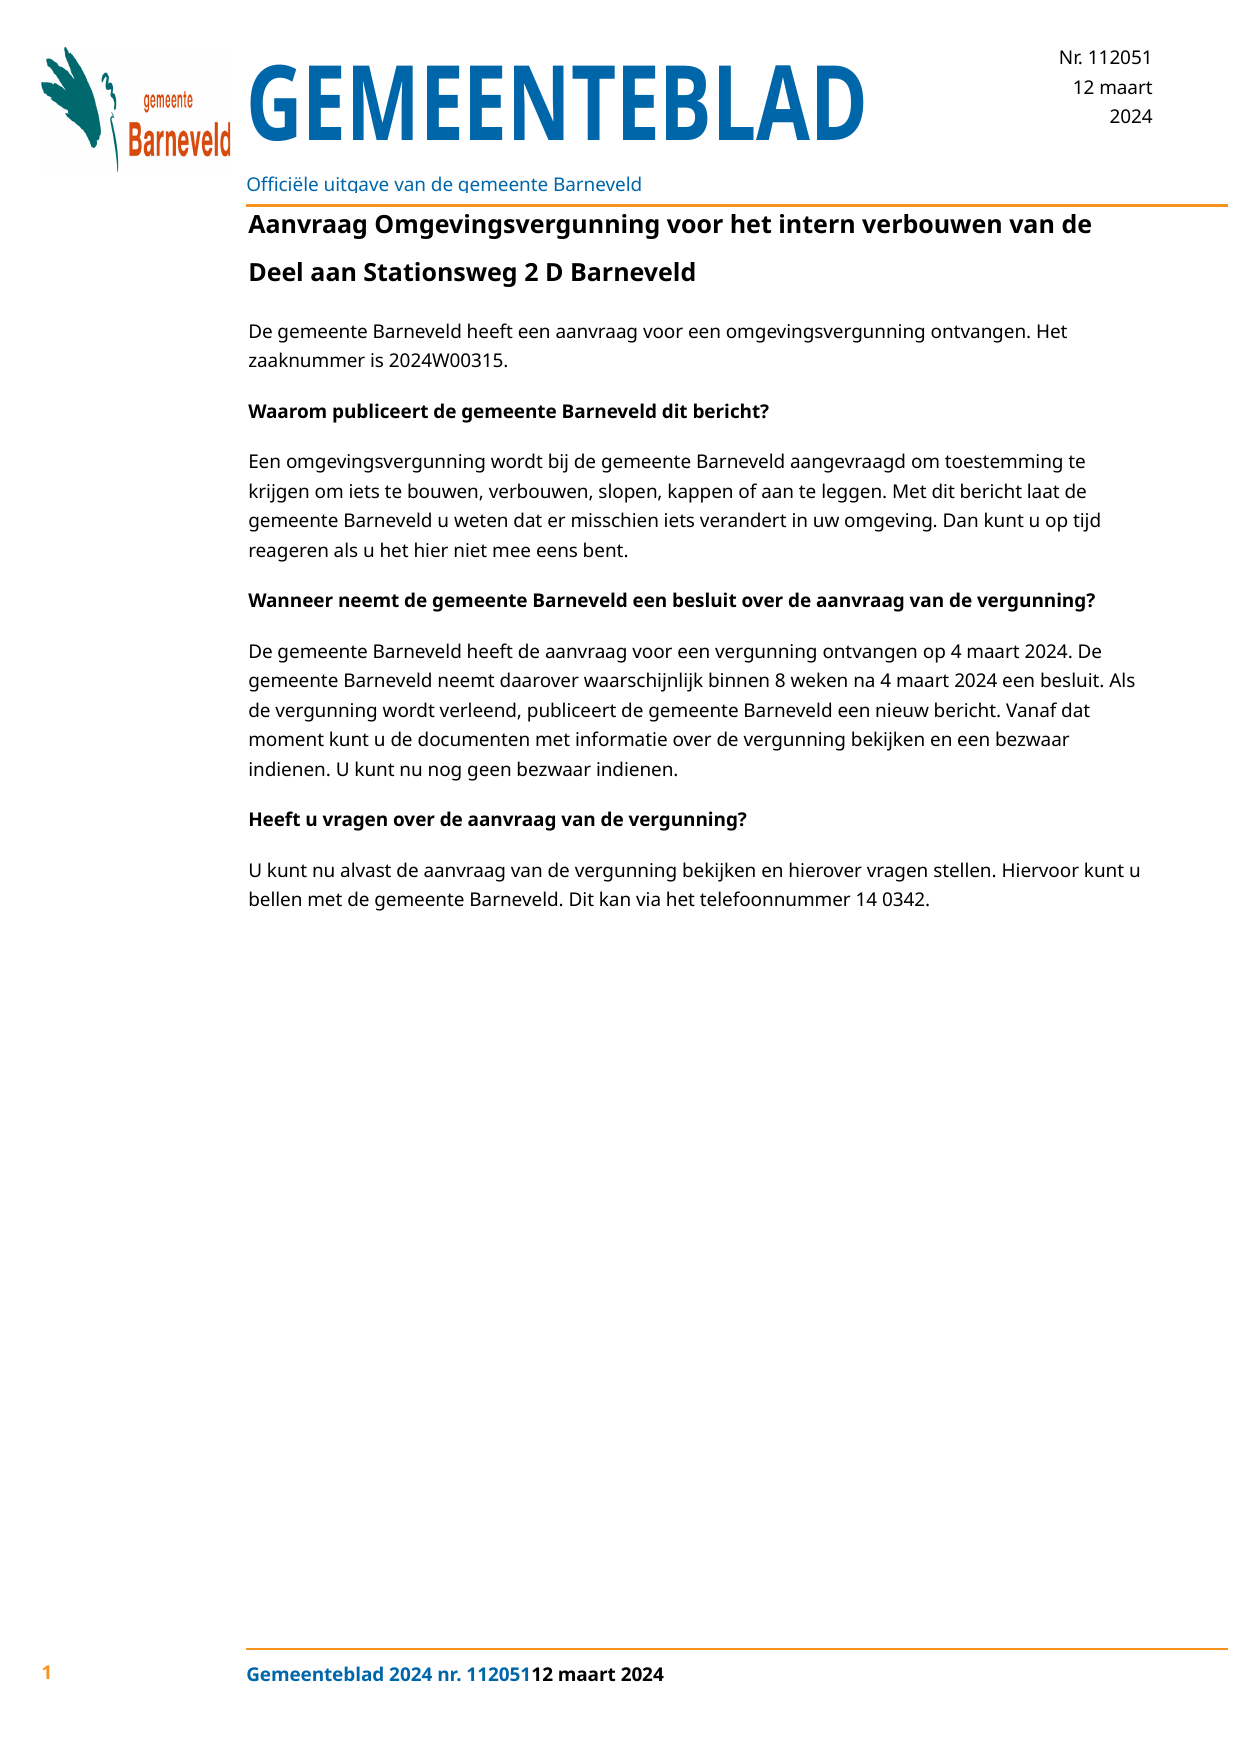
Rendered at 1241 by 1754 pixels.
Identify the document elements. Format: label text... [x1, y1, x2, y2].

text Waarom publiceert de gemeente Barneveld dit bericht? [248, 398, 1152, 424]
text Aanvraag Omgevingsvergunning voor het intern verbouwen van de Deel aan Stationsweg 2 D Barneveld [248, 207, 1152, 288]
text Wanneer neemt de gemeente Barneveld een besluit over de aanvraag van de vergunning? [248, 587, 1152, 613]
picture [41, 47, 231, 172]
text De gemeente Barneveld heeft de aanvraag voor een vergunning ontvangen op 4 maart 2024. De gemeente Barneveld neemt daarover waarschijnlijk binnen 8 weken na 4 maart 2024 een besluit. Als de vergunning wordt verleend, publiceert de gemeente Barneveld een nieuw bericht. Vanaf dat moment kunt u de documenten met informatie over de vergunning bekijken en een bezwaar indienen. U kunt nu nog geen bezwaar indienen. [248, 638, 1152, 782]
text De gemeente Barneveld heeft een aanvraag voor een omgevingsvergunning ontvangen. Het zaaknummer is 2024W00315. [248, 318, 1152, 373]
text U kunt nu alvast de aanvraag van de vergunning bekijken en hierover vragen stellen. Hiervoor kunt u bellen met de gemeente Barneveld. Dit kan via het telefoonnummer 14 0342. [248, 857, 1152, 912]
text Heeft u vragen over de aanvraag van de vergunning? [248, 807, 1152, 832]
text Een omgevingsvergunning wordt bij de gemeente Barneveld aangevraagd om toestemming te krijgen om iets te bouwen, verbouwen, slopen, kappen of aan te leggen. Met dit bericht laat de gemeente Barneveld u weten dat er misschien iets verandert in uw omgeving. Dan kunt u op tijd reageren als u het hier niet mee eens bent. [248, 448, 1152, 563]
